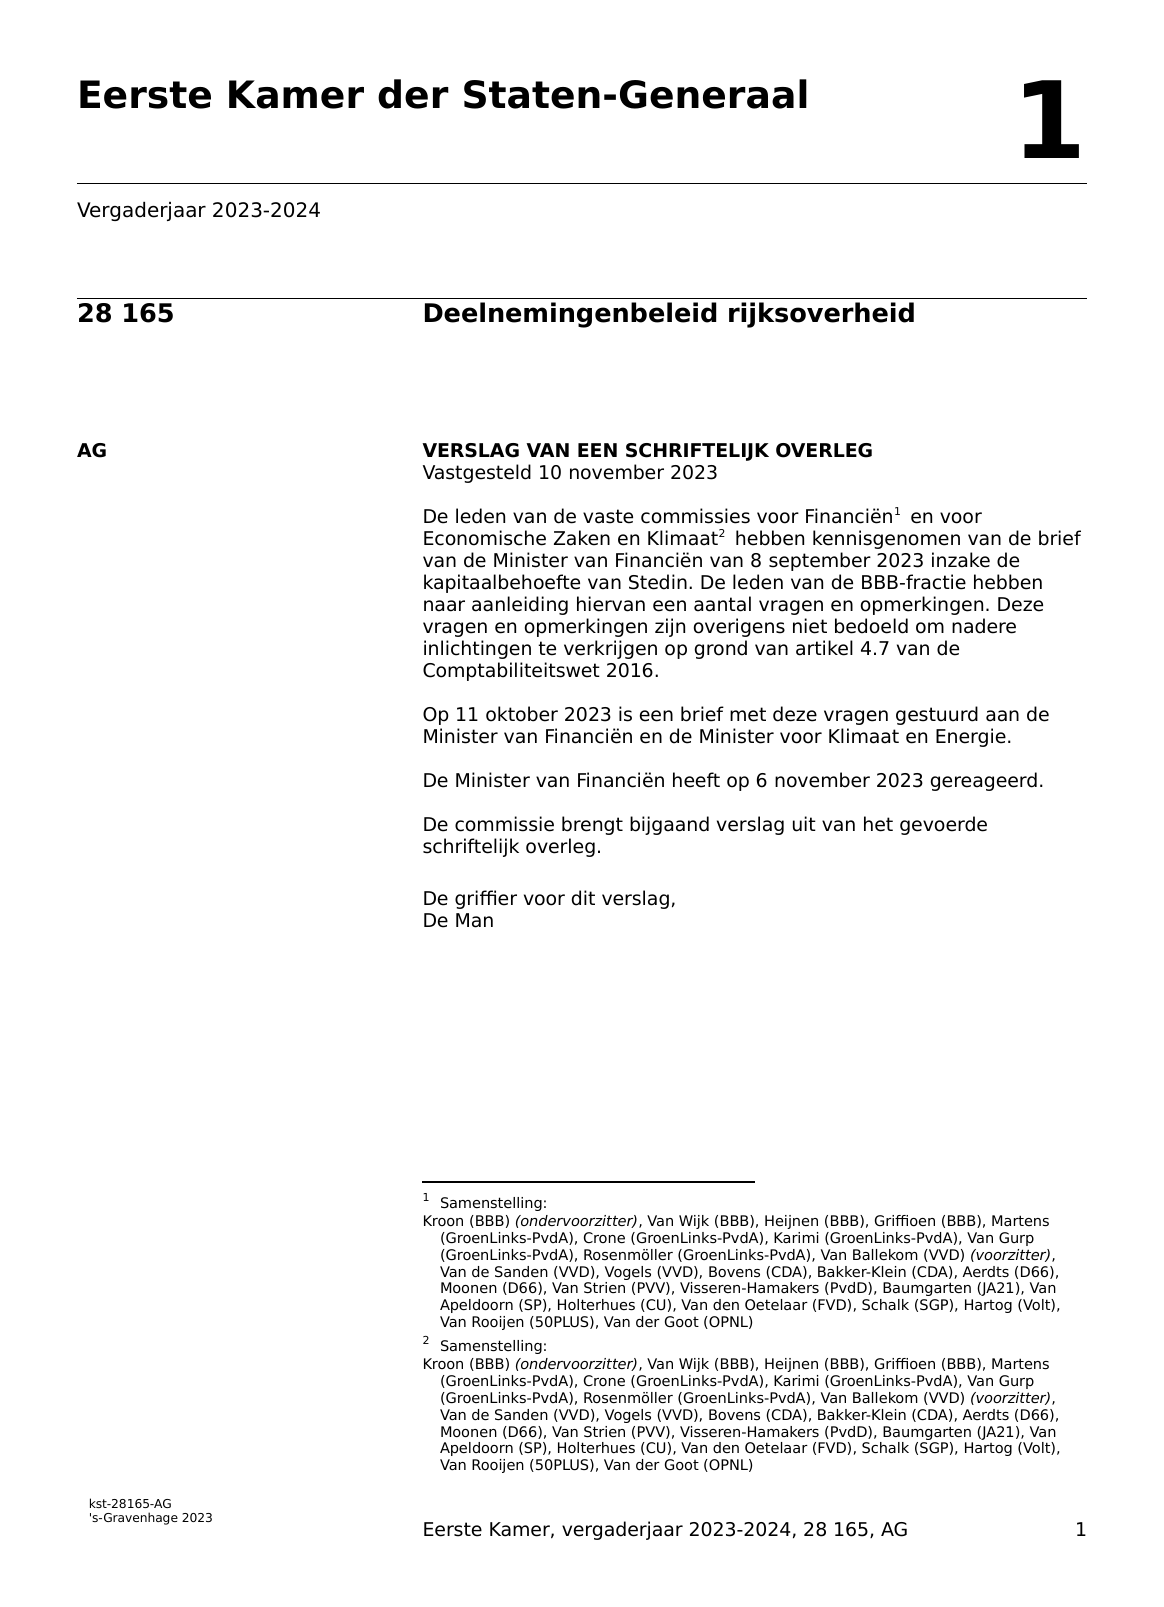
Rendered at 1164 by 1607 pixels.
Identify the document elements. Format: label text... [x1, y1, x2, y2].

text Kroon (BBB) (ondervoorzitter), Van Wijk (BBB), Heijnen (BBB), Griffioen (BBB), Martens (GroenLinks-PvdA), Crone (GroenLinks-PvdA), Karimi (GroenLinks-PvdA), Van Gurp (GroenLinks-PvdA), Rosenmöller (GroenLinks-PvdA), Van Ballekom (VVD) (voorzitter), Van de Sanden (VVD), Vogels (VVD), Bovens (CDA), Bakker-Klein (CDA), Aerdts (D66), Moonen (D66), Van Strien (PVV), Visseren-Hamakers (PvdD), Baumgarten (JA21), Van Apeldoorn (SP), Holterhues (CU), Van den Oetelaar (FVD), Schalk (SGP), Hartog (Volt), Van Rooijen (50PLUS), Van der Goot (OPNL) [422, 1356, 1087, 1474]
text Op 11 oktober 2023 is een brief met deze vragen gestuurd aan de Minister van Financiën en de Minister voor Klimaat en Energie. [422, 704, 1087, 748]
subtitle 28 165 Deelnemingenbeleid rijksoverheid [77, 299, 1087, 329]
text Samenstelling: [422, 1191, 1087, 1213]
table_header 1 [886, 59, 1087, 183]
table_cell Vergaderjaar 2023-2024 [77, 184, 1087, 298]
text De commissie brengt bijgaand verslag uit van het gevoerde schriftelijk overleg. [422, 814, 1087, 858]
text 's-Gravenhage 2023 [88, 1511, 323, 1525]
text Vastgesteld 10 november 2023 [422, 462, 1087, 484]
text kst-28165-AG [88, 1497, 323, 1511]
text De Minister van Financiën heeft op 6 november 2023 gereageerd. [422, 770, 1087, 792]
text De leden van de vaste commissies voor Financiën en voor Economische Zaken en Klimaat hebben kennisgenomen van de brief van de Minister van Financiën van 8 september 2023 inzake de kapitaalbehoefte van Stedin. De leden van de BBB-fractie hebben naar aanleiding hiervan een aantal vragen en opmerkingen. Deze vragen en opmerkingen zijn overigens niet bedoeld om nadere inlichtingen te verkrijgen op grond van artikel 4.7 van de Comptabiliteitswet 2016. [422, 506, 1087, 682]
text Kroon (BBB) (ondervoorzitter), Van Wijk (BBB), Heijnen (BBB), Griffioen (BBB), Martens (GroenLinks-PvdA), Crone (GroenLinks-PvdA), Karimi (GroenLinks-PvdA), Van Gurp (GroenLinks-PvdA), Rosenmöller (GroenLinks-PvdA), Van Ballekom (VVD) (voorzitter), Van de Sanden (VVD), Vogels (VVD), Bovens (CDA), Bakker-Klein (CDA), Aerdts (D66), Moonen (D66), Van Strien (PVV), Visseren-Hamakers (PvdD), Baumgarten (JA21), Van Apeldoorn (SP), Holterhues (CU), Van den Oetelaar (FVD), Schalk (SGP), Hartog (Volt), Van Rooijen (50PLUS), Van der Goot (OPNL) [422, 1213, 1087, 1331]
subtitle AG VERSLAG VAN EEN SCHRIFTELIJK OVERLEG [77, 440, 1087, 462]
table_header Eerste Kamer der Staten-Generaal [77, 59, 886, 183]
text De griffier voor dit verslag, De Man [422, 888, 1087, 932]
text Samenstelling: [422, 1334, 1087, 1356]
